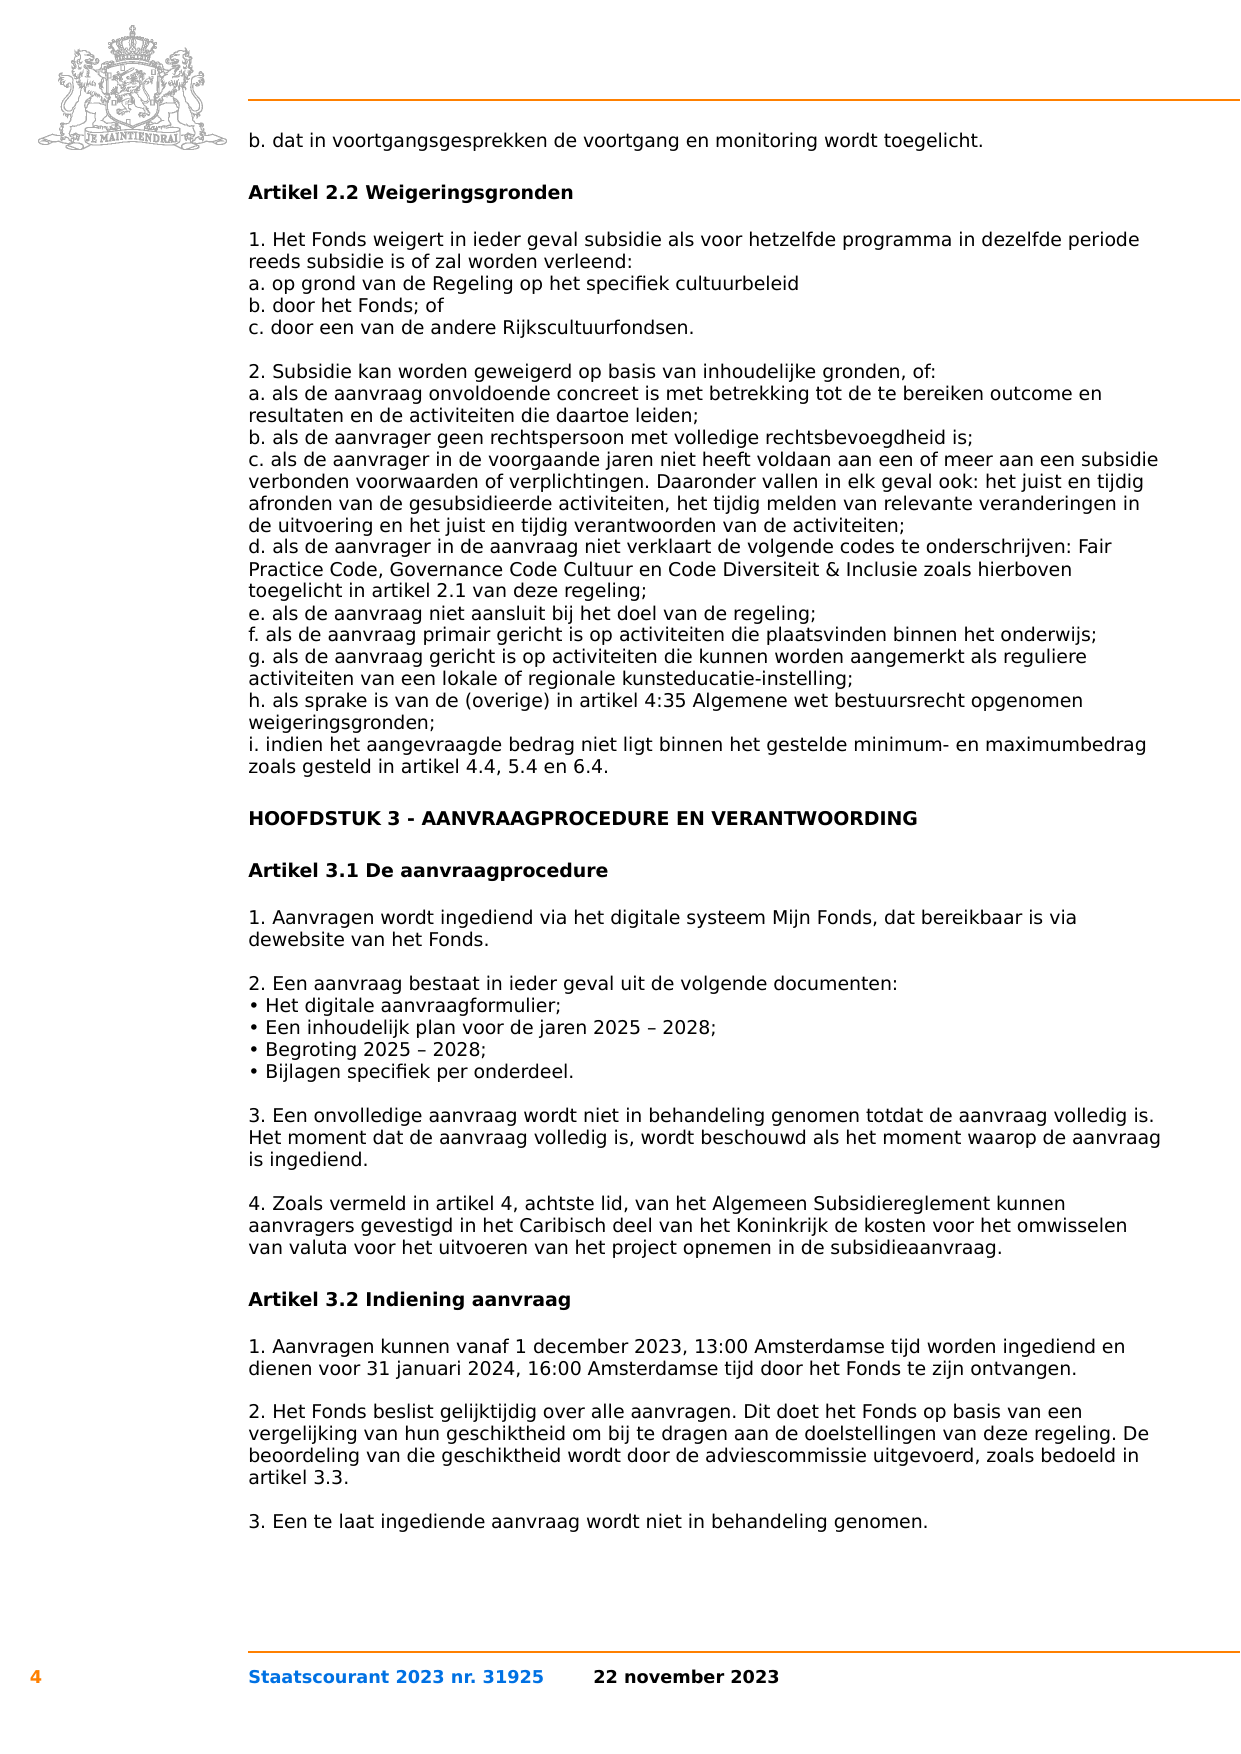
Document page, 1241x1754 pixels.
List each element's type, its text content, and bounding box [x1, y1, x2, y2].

subtitle HOOFDSTUK 3 - AANVRAAGPROCEDURE EN VERANTWOORDING [248, 808, 1163, 830]
text • Een inhoudelijk plan voor de jaren 2025 – 2028; [248, 1017, 1163, 1039]
text a. op grond van de Regeling op het specifiek cultuurbeleid [248, 273, 1163, 295]
text i. indien het aangevraagde bedrag niet ligt binnen het gestelde minimum- en maximumbedrag zoals gesteld in artikel 4.4, 5.4 en 6.4. [248, 734, 1163, 778]
picture [38, 25, 227, 150]
text b. door het Fonds; of [248, 295, 1163, 317]
text g. als de aanvraag gericht is op activiteiten die kunnen worden aangemerkt als reguliere activiteiten van een lokale of regionale kunsteducatie-instelling; [248, 646, 1163, 690]
text 1. Het Fonds weigert in ieder geval subsidie als voor hetzelfde programma in dezelfde periode reeds subsidie is of zal worden verleend: [248, 229, 1163, 273]
text 1. Aanvragen wordt ingediend via het digitale systeem Mijn Fonds, dat bereikbaar is via dewebsite van het Fonds. [248, 907, 1163, 951]
text 2. Subsidie kan worden geweigerd op basis van inhoudelijke gronden, of: [248, 361, 1163, 383]
text • Begroting 2025 – 2028; [248, 1039, 1163, 1061]
text a. als de aanvraag onvoldoende concreet is met betrekking tot de te bereiken outcome en resultaten en de activiteiten die daartoe leiden; [248, 383, 1163, 427]
text c. door een van de andere Rijkscultuurfondsen. [248, 317, 1163, 339]
text c. als de aanvrager in de voorgaande jaren niet heeft voldaan aan een of meer aan een subsidie verbonden voorwaarden of verplichtingen. Daaronder vallen in elk geval ook: het juist en tijdig afronden van de gesubsidieerde activiteiten, het tijdig melden van relevante veranderingen in de uitvoering en het juist en tijdig verantwoorden van de activiteiten; [248, 448, 1163, 536]
subtitle Artikel 3.2 Indiening aanvraag [248, 1288, 1163, 1311]
subtitle Artikel 2.2 Weigeringsgronden [248, 182, 1163, 204]
text b. als de aanvrager geen rechtspersoon met volledige rechtsbevoegdheid is; [248, 427, 1163, 448]
subtitle Artikel 3.1 De aanvraagprocedure [248, 860, 1163, 882]
text 1. Aanvragen kunnen vanaf 1 december 2023, 13:00 Amsterdamse tijd worden ingediend en dienen voor 31 januari 2024, 16:00 Amsterdamse tijd door het Fonds te zijn ontvangen. [248, 1336, 1163, 1379]
text b. dat in voortgangsgesprekken de voortgang en monitoring wordt toegelicht. [248, 130, 1163, 152]
text 3. Een onvolledige aanvraag wordt niet in behandeling genomen totdat de aanvraag volledig is. Het moment dat de aanvraag volledig is, wordt beschouwd als het moment waarop de aanvraag is ingediend. [248, 1105, 1163, 1171]
text h. als sprake is van de (overige) in artikel 4:35 Algemene wet bestuursrecht opgenomen weigeringsgronden; [248, 690, 1163, 734]
text f. als de aanvraag primair gericht is op activiteiten die plaatsvinden binnen het onderwijs; [248, 624, 1163, 646]
text 2. Een aanvraag bestaat in ieder geval uit de volgende documenten: [248, 973, 1163, 995]
text e. als de aanvraag niet aansluit bij het doel van de regeling; [248, 602, 1163, 624]
text • Het digitale aanvraagformulier; [248, 995, 1163, 1017]
text d. als de aanvrager in de aanvraag niet verklaart de volgende codes te onderschrijven: Fair Practice Code, Governance Code Cultuur en Code Diversiteit & Inclusie zoals hierboven toegelicht in artikel 2.1 van deze regeling; [248, 536, 1163, 602]
text 4. Zoals vermeld in artikel 4, achtste lid, van het Algemeen Subsidiereglement kunnen aanvragers gevestigd in het Caribisch deel van het Koninkrijk de kosten voor het omwisselen van valuta voor het uitvoeren van het project opnemen in de subsidieaanvraag. [248, 1193, 1163, 1258]
text 3. Een te laat ingediende aanvraag wordt niet in behandeling genomen. [248, 1511, 1163, 1533]
text • Bijlagen specifiek per onderdeel. [248, 1061, 1163, 1083]
text 2. Het Fonds beslist gelijktijdig over alle aanvragen. Dit doet het Fonds op basis van een vergelijking van hun geschiktheid om bij te dragen aan de doelstellingen van deze regeling. De beoordeling van die geschiktheid wordt door de adviescommissie uitgevoerd, zoals bedoeld in artikel 3.3. [248, 1401, 1163, 1489]
